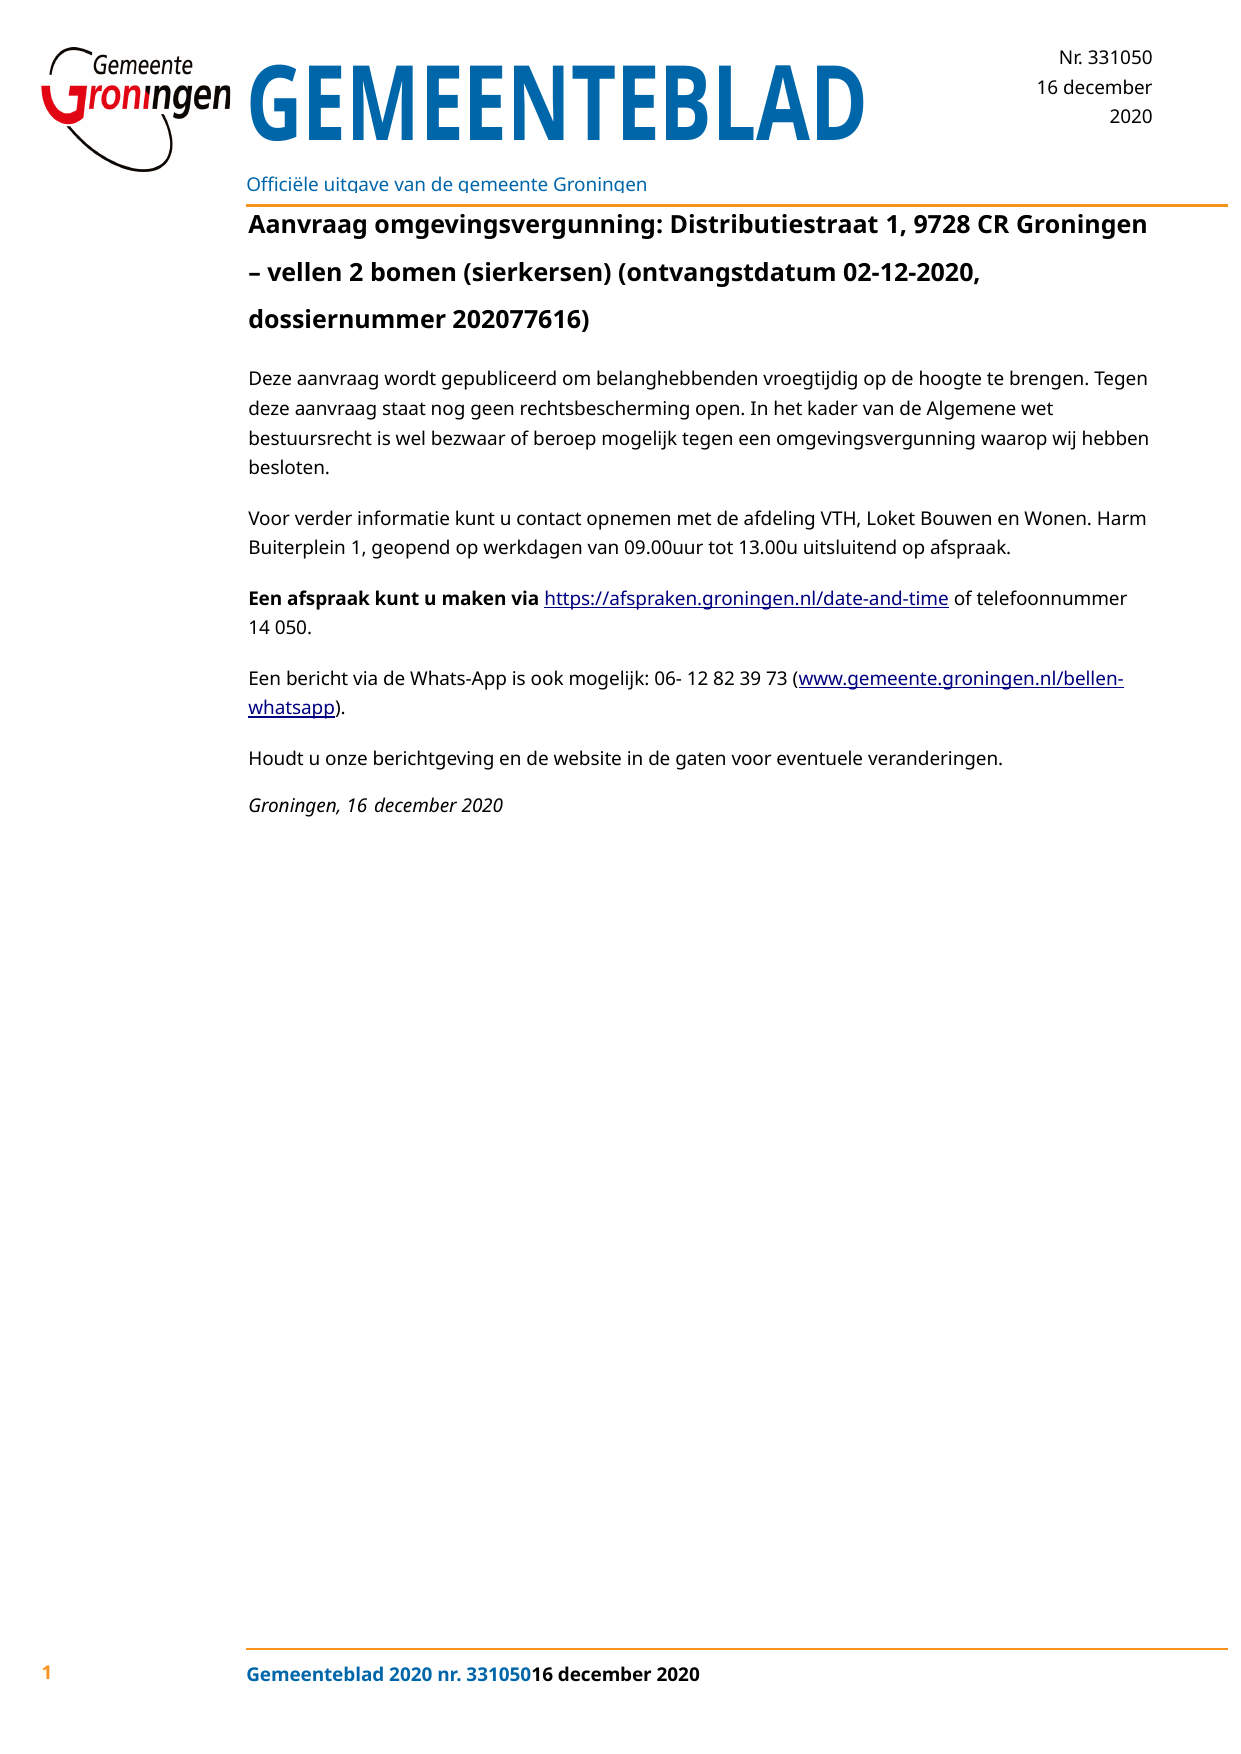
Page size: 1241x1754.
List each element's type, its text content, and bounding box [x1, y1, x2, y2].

text Aanvraag omgevingsvergunning: Distributiestraat 1, 9728 CR Groningen – vellen 2 bomen (sierkersen) (ontvangstdatum 02-12-2020, dossiernummer 202077616) [248, 207, 1152, 336]
text Deze aanvraag wordt gepubliceerd om belanghebbenden vroegtijdig op de hoogte te brengen. Tegen deze aanvraag staat nog geen rechtsbescherming open. In het kader van de Algemene wet bestuursrecht is wel bezwaar of beroep mogelijk tegen een omgevingsvergunning waarop wij hebben besloten. [248, 366, 1152, 480]
text Een afspraak kunt u maken via https://afspraken.groningen.nl/date-and-time of telefoonnummer 14 050. [248, 585, 1152, 640]
text Groningen, 16 december 2020 [248, 792, 1152, 818]
text Houdt u onze berichtgeving en de website in de gaten voor eventuele veranderingen. [248, 745, 1152, 770]
picture [41, 47, 231, 172]
text Een bericht via de Whats-App is ook mogelijk: 06- 12 82 39 73 (www.gemeente.groningen.nl/bellen-whatsapp). [248, 665, 1152, 720]
text Voor verder informatie kunt u contact opnemen met de afdeling VTH, Loket Bouwen en Wonen. Harm Buiterplein 1, geopend op werkdagen van 09.00uur tot 13.00u uitsluitend op afspraak. [248, 505, 1152, 560]
